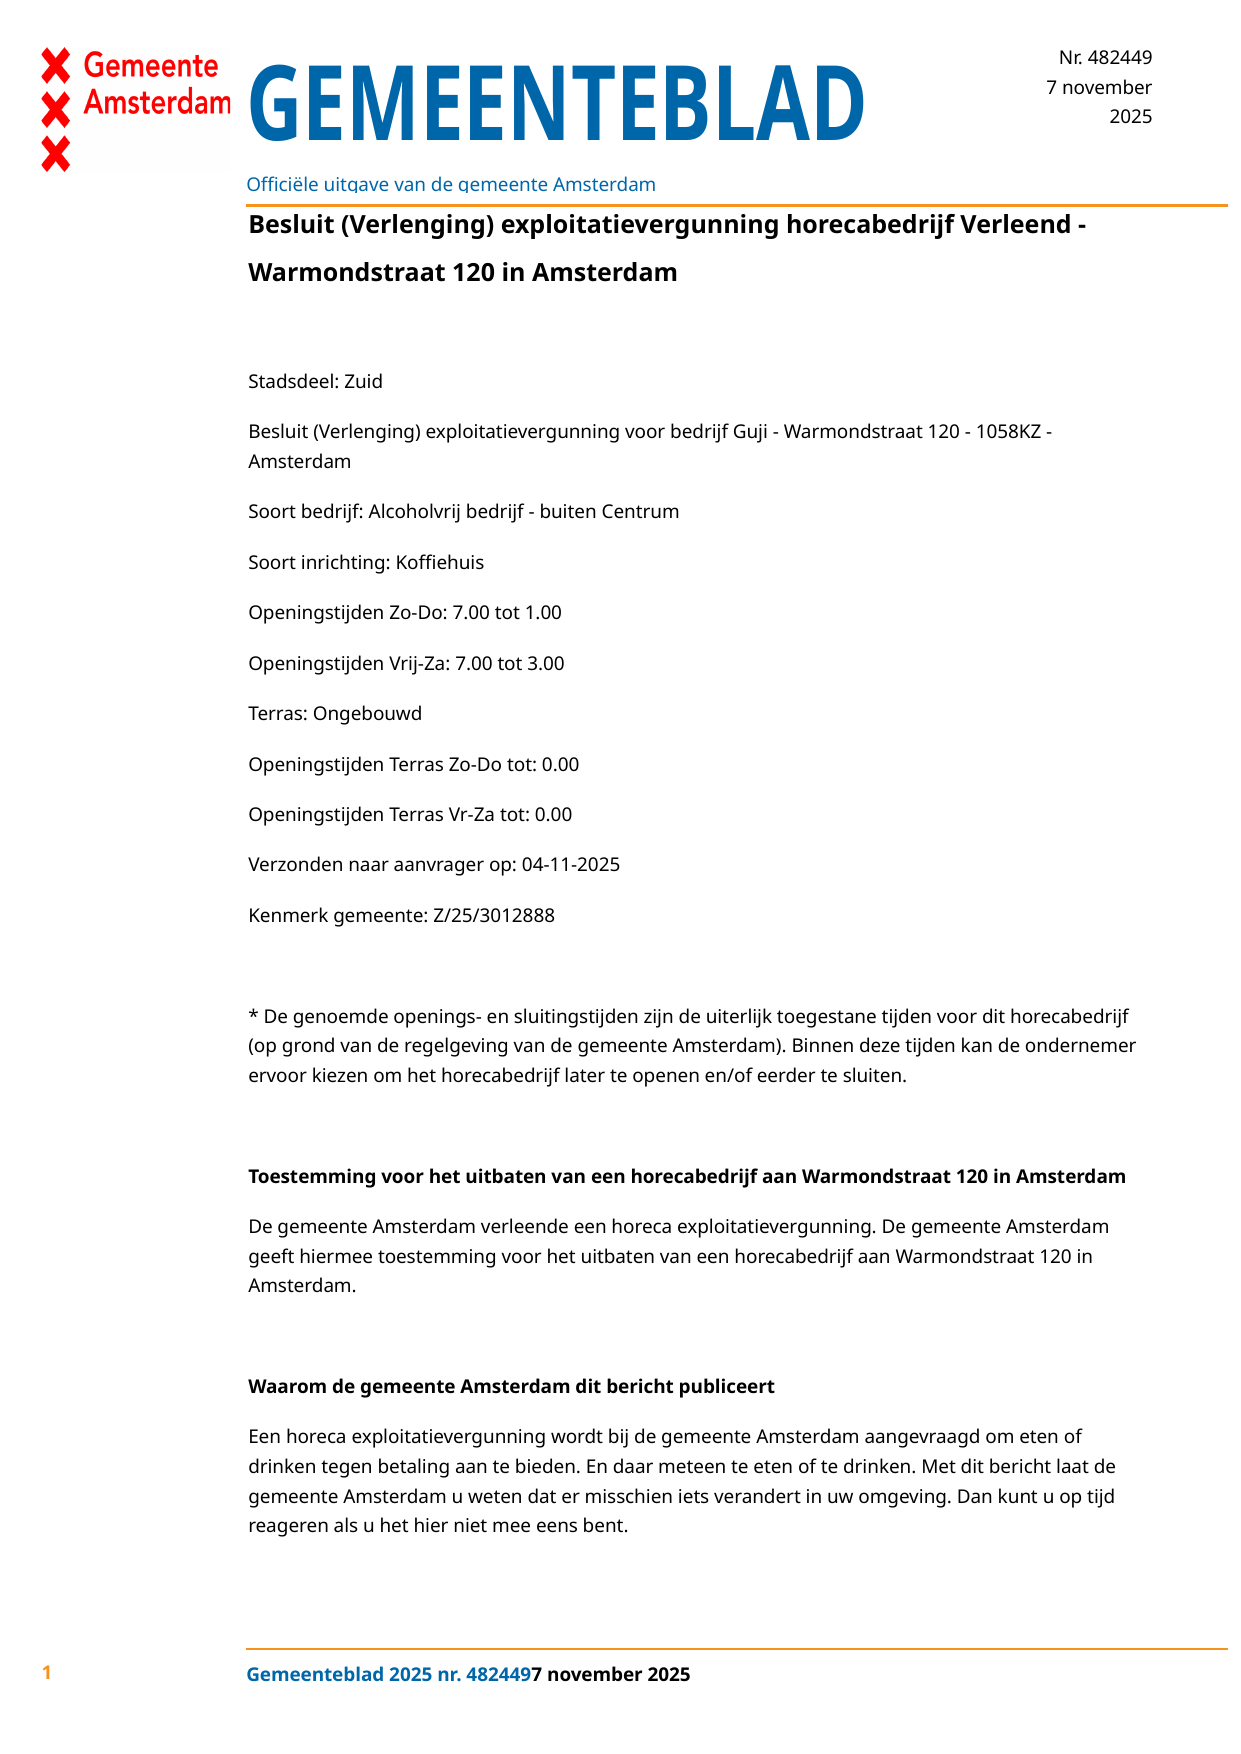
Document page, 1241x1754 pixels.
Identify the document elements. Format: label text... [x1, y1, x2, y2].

text Soort inrichting: Koffiehuis [248, 549, 1152, 575]
picture [41, 47, 231, 172]
text De gemeente Amsterdam verleende een horeca exploitatievergunning. De gemeente Amsterdam geeft hiermee toestemming voor het uitbaten van een horecabedrijf aan Warmondstraat 120 in Amsterdam. [248, 1213, 1152, 1298]
text Openingstijden Terras Vr-Za tot: 0.00 [248, 801, 1152, 827]
text * De genoemde openings- en sluitingstijden zijn de uiterlijk toegestane tijden voor dit horecabedrijf (op grond van de regelgeving van de gemeente Amsterdam). Binnen deze tijden kan de ondernemer ervoor kiezen om het horecabedrijf later te openen en/of eerder te sluiten. [248, 1003, 1152, 1088]
text Soort bedrijf: Alcoholvrij bedrijf - buiten Centrum [248, 499, 1152, 524]
text Openingstijden Zo-Do: 7.00 tot 1.00 [248, 599, 1152, 625]
text Een horeca exploitatievergunning wordt bij de gemeente Amsterdam aangevraagd om eten of drinken tegen betaling aan te bieden. En daar meteen te eten of te drinken. Met dit bericht laat de gemeente Amsterdam u weten dat er misschien iets verandert in uw omgeving. Dan kunt u op tijd reageren als u het hier niet mee eens bent. [248, 1424, 1152, 1538]
text Verzonden naar aanvrager op: 04-11-2025 [248, 852, 1152, 877]
text Toestemming voor het uitbaten van een horecabedrijf aan Warmondstraat 120 in Amsterdam [248, 1163, 1152, 1189]
text Besluit (Verlenging) exploitatievergunning voor bedrijf Guji - Warmondstraat 120 - 1058KZ - Amsterdam [248, 419, 1152, 474]
text Openingstijden Vrij-Za: 7.00 tot 3.00 [248, 650, 1152, 676]
text Waarom de gemeente Amsterdam dit bericht publiceert [248, 1373, 1152, 1399]
text Kenmerk gemeente: Z/25/3012888 [248, 902, 1152, 928]
text Terras: Ongebouwd [248, 700, 1152, 726]
text Stadsdeel: Zuid [248, 368, 1152, 394]
text Openingstijden Terras Zo-Do tot: 0.00 [248, 751, 1152, 777]
text Besluit (Verlenging) exploitatievergunning horecabedrijf Verleend - Warmondstraat 120 in Amsterdam [248, 207, 1152, 288]
